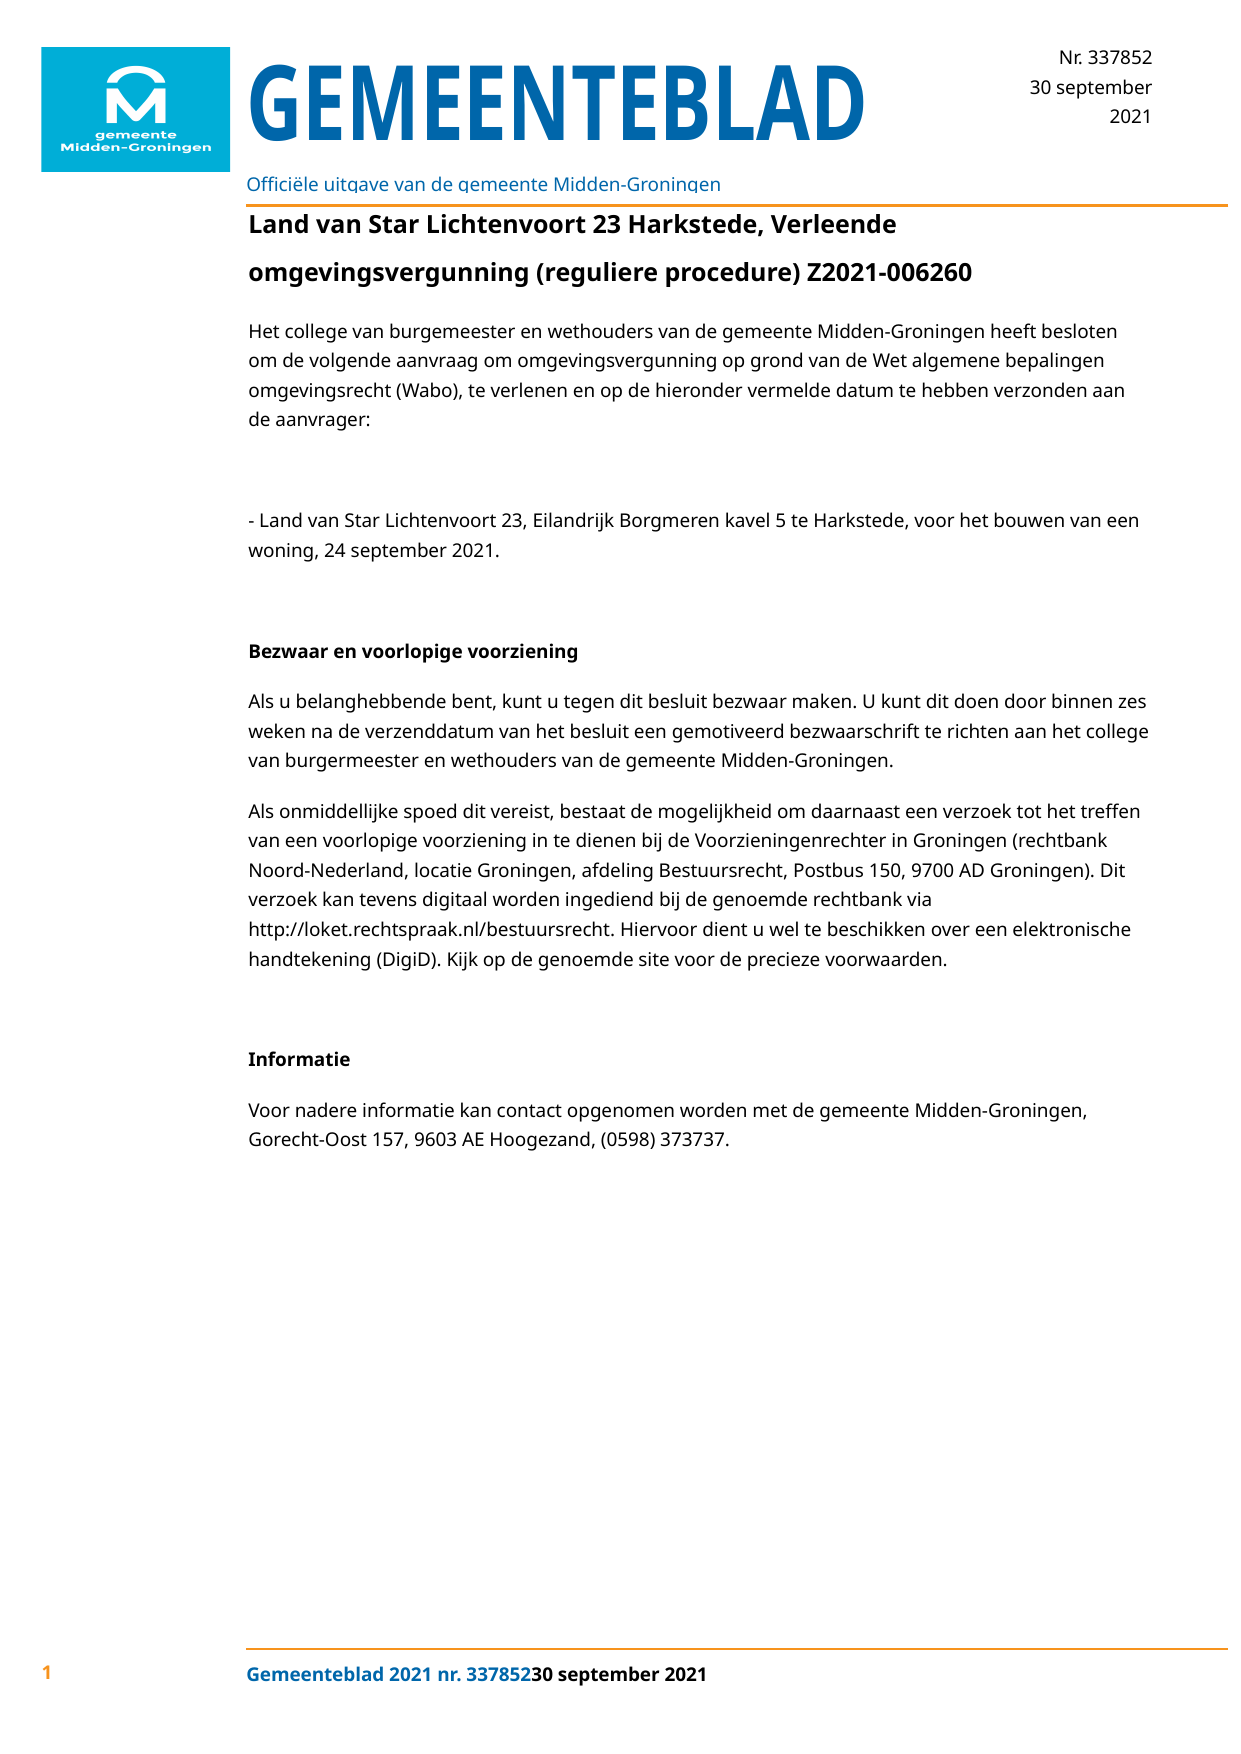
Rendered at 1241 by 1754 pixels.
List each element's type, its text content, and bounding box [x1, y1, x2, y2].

text Land van Star Lichtenvoort 23 Harkstede, Verleende omgevingsvergunning (reguliere procedure) Z2021-006260 [248, 207, 1152, 288]
picture [184, 146, 190, 153]
text Voor nadere informatie kan contact opgenomen worden met de gemeente Midden-Groningen, Gorecht-Oost 157, 9603 AE Hoogezand, (0598) 373737. [248, 1097, 1152, 1152]
text Informatie [248, 1047, 1152, 1072]
text Bezwaar en voorlopige voorziening [248, 638, 1152, 664]
picture [107, 89, 165, 122]
text Als onmiddellijke spoed dit vereist, bestaat de mogelijkheid om daarnaast een verzoek tot het treffen van een voorlopige voorziening in te dienen bij de Voorzieningenrechter in Groningen (rechtbank Noord-Nederland, locatie Groningen, afdeling Bestuursrecht, Postbus 150, 9700 AD Groningen). Dit verzoek kan tevens digitaal worden ingediend bij de genoemde rechtbank via http://loket.rechtspraak.nl/bestuursrecht. Hiervoor dient u wel te beschikken over een elektronische handtekening (DigiD). Kijk op de genoemde site voor de precieze voorwaarden. [248, 798, 1152, 972]
text Als u belanghebbende bent, kunt u tegen dit besluit bezwaar maken. U kunt dit doen door binnen zes weken na de verzenddatum van het besluit een gemotiveerd bezwaarschrift te richten aan het college van burgermeester en wethouders van de gemeente Midden-Groningen. [248, 688, 1152, 773]
text - Land van Star Lichtenvoort 23, Eilandrijk Borgmeren kavel 5 te Harkstede, voor het bouwen van een woning, 24 september 2021. [248, 507, 1152, 563]
text Het college van burgemeester en wethouders van de gemeente Midden-Groningen heeft besloten om de volgende aanvraag om omgevingsvergunning op grond van de Wet algemene bepalingen omgevingsrecht (Wabo), te verlenen en op de hieronder vermelde datum te hebben verzonden aan de aanvrager: [248, 318, 1152, 432]
picture [108, 66, 164, 82]
